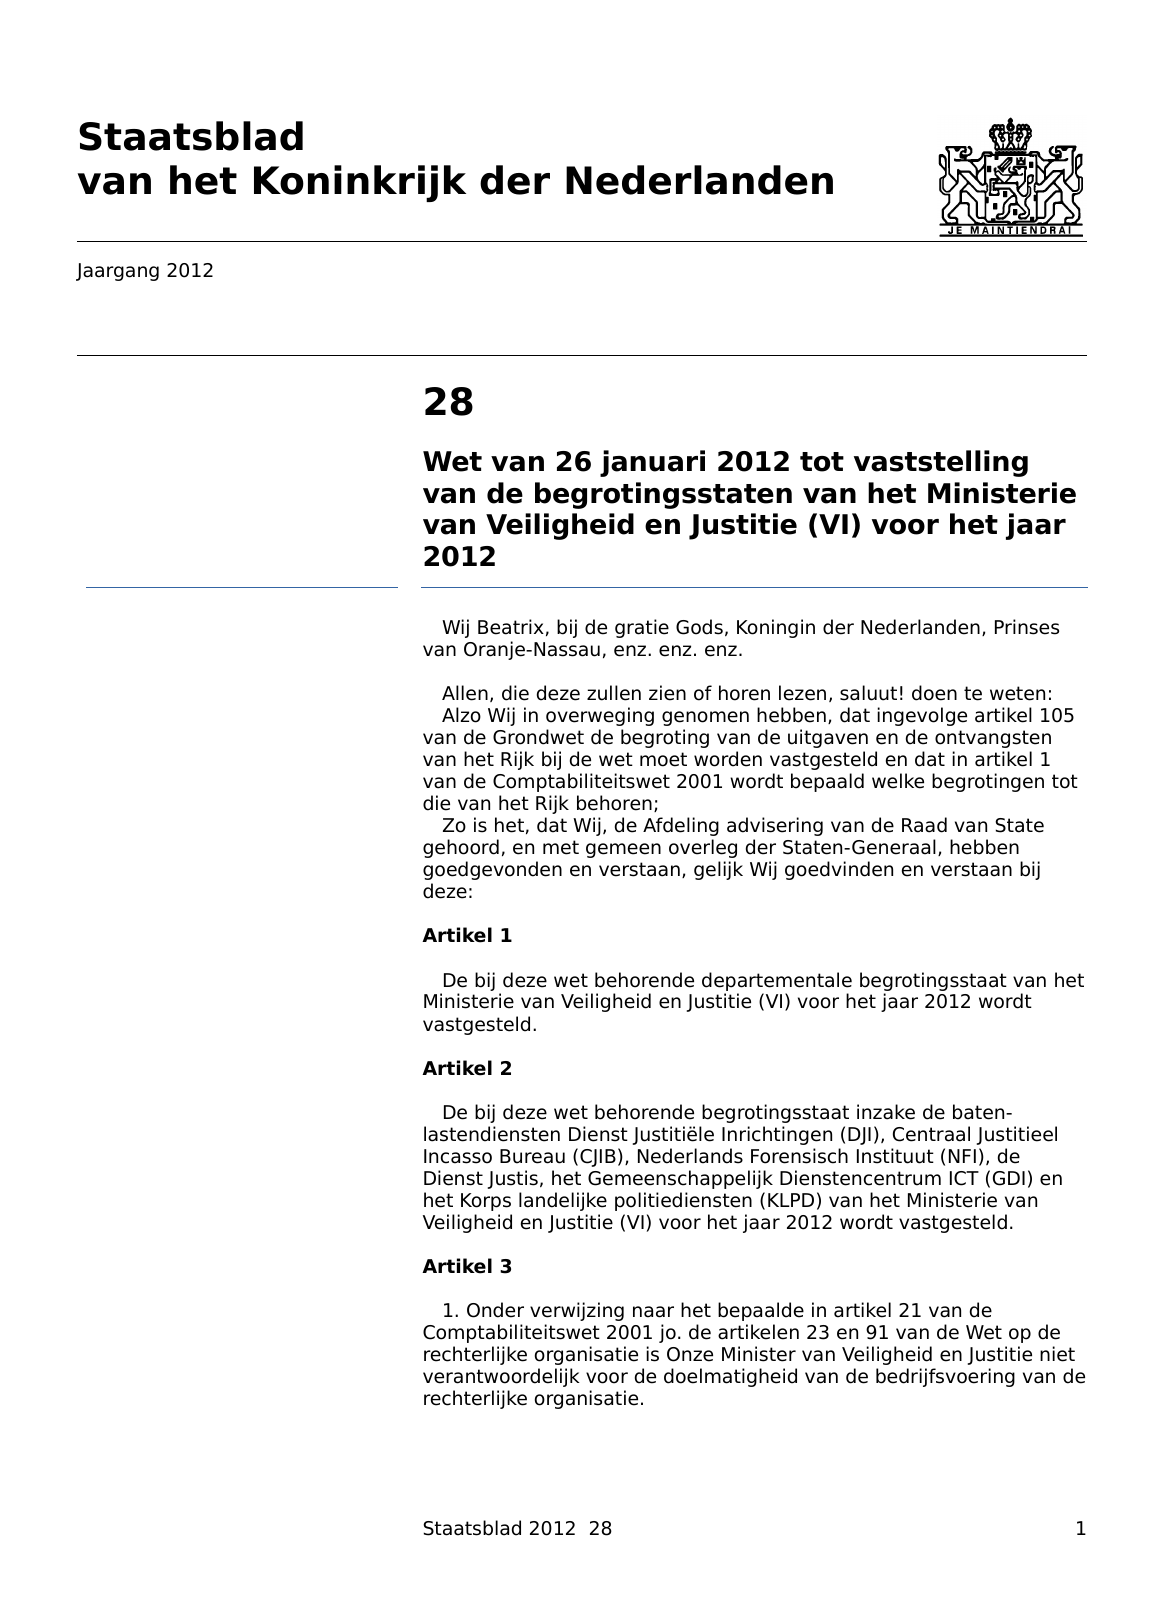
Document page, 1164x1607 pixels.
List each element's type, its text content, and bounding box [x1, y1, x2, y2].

text 1. Onder verwijzing naar het bepaalde in artikel 21 van de Comptabiliteitswet 2001 jo. de artikelen 23 en 91 van de Wet op de rechterlijke organisatie is Onze Minister van Veiligheid en Justitie niet verantwoordelijk voor de doelmatigheid van de bedrijfsvoering van de rechterlijke organisatie. [422, 1300, 1087, 1410]
table_cell Jaargang 2012 [77, 242, 1087, 355]
subtitle Artikel 3 [422, 1256, 1087, 1278]
text Alzo Wij in overweging genomen hebben, dat ingevolge artikel 105 van de Grondwet de begroting van de uitgaven en de ontvangsten van het Rijk bij de wet moet worden vastgesteld en dat in artikel 1 van de Comptabiliteitswet 2001 wordt bepaald welke begrotingen tot die van het Rijk behoren; [422, 705, 1087, 815]
text Wet van 26 januari 2012 tot vaststelling van de begrotingsstaten van het Ministerie van Veiligheid en Justitie (VI) voor het jaar 2012 [422, 447, 1087, 573]
subtitle 28 [422, 381, 1087, 424]
text Zo is het, dat Wij, de Afdeling advisering van de Raad van State gehoord, en met gemeen overleg der Staten-Generaal, hebben goedgevonden en verstaan, gelijk Wij goedvinden en verstaan bij deze: [422, 815, 1087, 903]
subtitle Artikel 2 [422, 1058, 1087, 1079]
text Wij Beatrix, bij de gratie Gods, Koningin der Nederlanden, Prinses van Oranje-Nassau, enz. enz. enz. [422, 617, 1087, 661]
picture [936, 115, 1087, 240]
table_header Staatsblad van het Koninkrijk der Nederlanden [77, 100, 886, 241]
text De bij deze wet behorende departementale begrotingsstaat van het Ministerie van Veiligheid en Justitie (VI) voor het jaar 2012 wordt vastgesteld. [422, 969, 1087, 1035]
subtitle Artikel 1 [422, 925, 1087, 947]
text Allen, die deze zullen zien of horen lezen, saluut! doen te weten: [422, 683, 1087, 705]
text De bij deze wet behorende begrotingsstaat inzake de baten-lastendiensten Dienst Justitiële Inrichtingen (DJI), Centraal Justitieel Incasso Bureau (CJIB), Nederlands Forensisch Instituut (NFI), de Dienst Justis, het Gemeenschappelijk Dienstencentrum ICT (GDI) en het Korps landelijke politiediensten (KLPD) van het Ministerie van Veiligheid en Justitie (VI) voor het jaar 2012 wordt vastgesteld. [422, 1102, 1087, 1234]
table_header [886, 100, 1087, 241]
